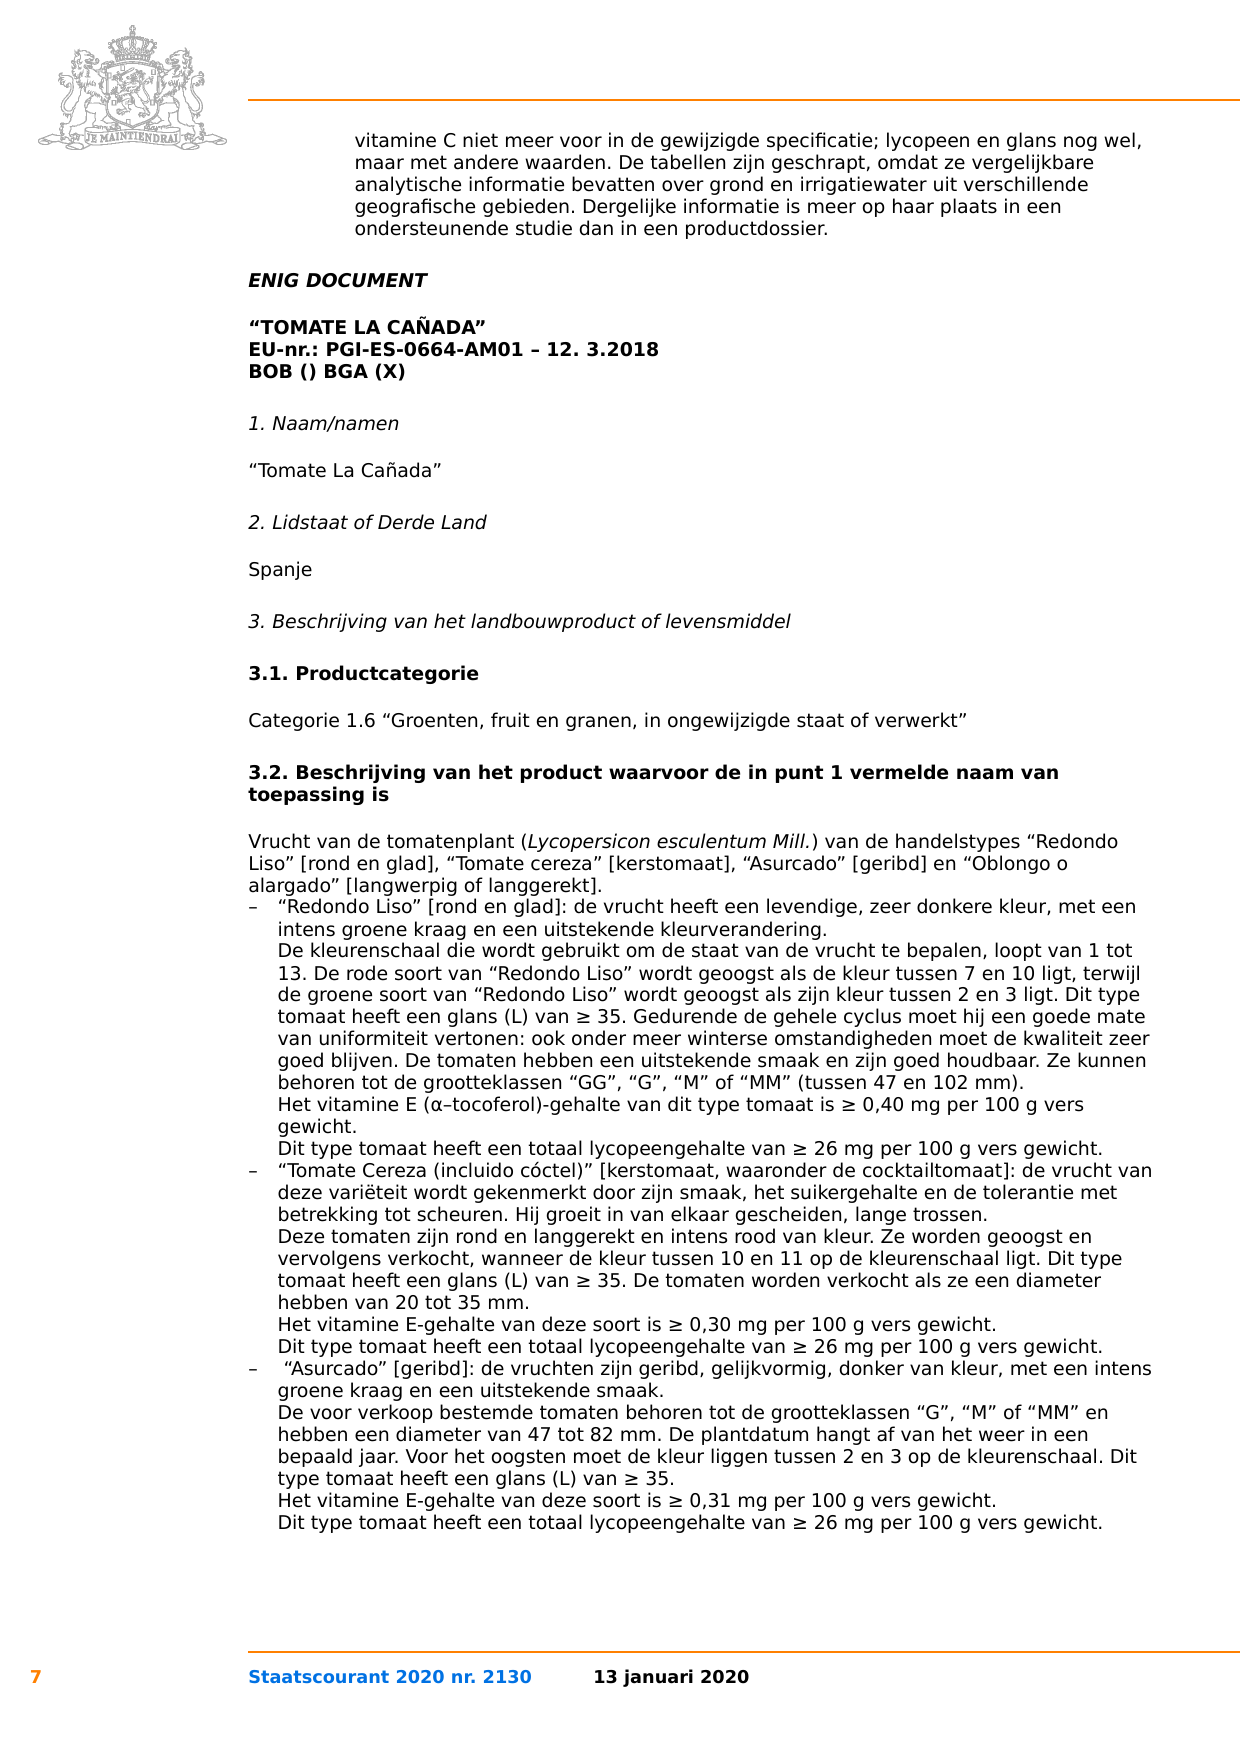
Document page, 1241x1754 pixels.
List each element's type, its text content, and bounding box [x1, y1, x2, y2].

text Dit type tomaat heeft een totaal lycopeengehalte van ≥ 26 mg per 100 g vers gewicht. [277, 1512, 1163, 1534]
text Categorie 1.6 “Groenten, fruit en granen, in ongewijzigde staat of verwerkt” [248, 709, 1163, 732]
text “Tomate La Cañada” [248, 460, 1163, 482]
text Spanje [248, 559, 1163, 581]
text Dit type tomaat heeft een totaal lycopeengehalte van ≥ 26 mg per 100 g vers gewicht. [277, 1336, 1163, 1358]
text Het vitamine E (α–tocoferol)-gehalte van dit type tomaat is ≥ 0,40 mg per 100 g vers gewicht. [277, 1094, 1163, 1138]
text Dit type tomaat heeft een totaal lycopeengehalte van ≥ 26 mg per 100 g vers gewicht. [277, 1138, 1163, 1160]
subtitle ENIG DOCUMENT [248, 270, 1163, 292]
text EU-nr.: PGI-ES-0664-AM01 – 12. 3.2018 [248, 339, 1163, 361]
text De kleurenschaal die wordt gebruikt om de staat van de vrucht te bepalen, loopt van 1 tot 13. De rode soort van “Redondo Liso” wordt geoogst als de kleur tussen 7 en 10 ligt, terwijl de groene soort van “Redondo Liso” wordt geoogst als zijn kleur tussen 2 en 3 ligt. Dit type tomaat heeft een glans (L) van ≥ 35. Gedurende de gehele cyclus moet hij een goede mate van uniformiteit vertonen: ook onder meer winterse omstandigheden moet de kwaliteit zeer goed blijven. De tomaten hebben een uitstekende smaak en zijn goed houdbaar. Ze kunnen behoren tot de grootteklassen “GG”, “G”, “M” of “MM” (tussen 47 en 102 mm). [277, 940, 1163, 1094]
text vitamine C niet meer voor in de gewijzigde specificatie; lycopeen en glans nog wel, maar met andere waarden. De tabellen zijn geschrapt, omdat ze vergelijkbare analytische informatie bevatten over grond en irrigatiewater uit verschillende geografische gebieden. Dergelijke informatie is meer op haar plaats in een ondersteunende studie dan in een productdossier. [354, 130, 1163, 240]
subtitle 3. Beschrijving van het landbouwproduct of levensmiddel [248, 611, 1163, 633]
text Het vitamine E-gehalte van deze soort is ≥ 0,31 mg per 100 g vers gewicht. [277, 1490, 1163, 1512]
text “TOMATE LA CAÑADA” [248, 317, 1163, 339]
text Het vitamine E-gehalte van deze soort is ≥ 0,30 mg per 100 g vers gewicht. [277, 1314, 1163, 1336]
subtitle 3.1. Productcategorie [248, 663, 1163, 684]
text – “Redondo Liso” [rond en glad]: de vrucht heeft een levendige, zeer donkere kleur, met een intens groene kraag en een uitstekende kleurverandering. [248, 896, 1163, 940]
text Deze tomaten zijn rond en langgerekt en intens rood van kleur. Ze worden geoogst en vervolgens verkocht, wanneer de kleur tussen 10 en 11 op de kleurenschaal ligt. Dit type tomaat heeft een glans (L) van ≥ 35. De tomaten worden verkocht als ze een diameter hebben van 20 tot 35 mm. [277, 1226, 1163, 1314]
text – “Tomate Cereza (incluido cóctel)” [kerstomaat, waaronder de cocktailtomaat]: de vrucht van deze variëteit wordt gekenmerkt door zijn smaak, het suikergehalte en de tolerantie met betrekking tot scheuren. Hij groeit in van elkaar gescheiden, lange trossen. [248, 1160, 1163, 1226]
text De voor verkoop bestemde tomaten behoren tot de grootteklassen “G”, “M” of “MM” en hebben een diameter van 47 tot 82 mm. De plantdatum hangt af van het weer in een bepaald jaar. Voor het oogsten moet de kleur liggen tussen 2 en 3 op de kleurenschaal. Dit type tomaat heeft een glans (L) van ≥ 35. [277, 1402, 1163, 1490]
subtitle 2. Lidstaat of Derde Land [248, 512, 1163, 534]
text – “Asurcado” [geribd]: de vruchten zijn geribd, gelijkvormig, donker van kleur, met een intens groene kraag en een uitstekende smaak. [248, 1358, 1163, 1402]
picture [38, 25, 227, 150]
text BOB () BGA (X) [248, 361, 1163, 383]
text Vrucht van de tomatenplant (Lycopersicon esculentum Mill.) van de handelstypes “Redondo Liso” [rond en glad], “Tomate cereza” [kerstomaat], “Asurcado” [geribd] en “Oblongo o alargado” [langwerpig of langgerekt]. [248, 831, 1163, 896]
subtitle 1. Naam/namen [248, 413, 1163, 435]
subtitle 3.2. Beschrijving van het product waarvoor de in punt 1 vermelde naam van toepassing is [248, 762, 1163, 806]
